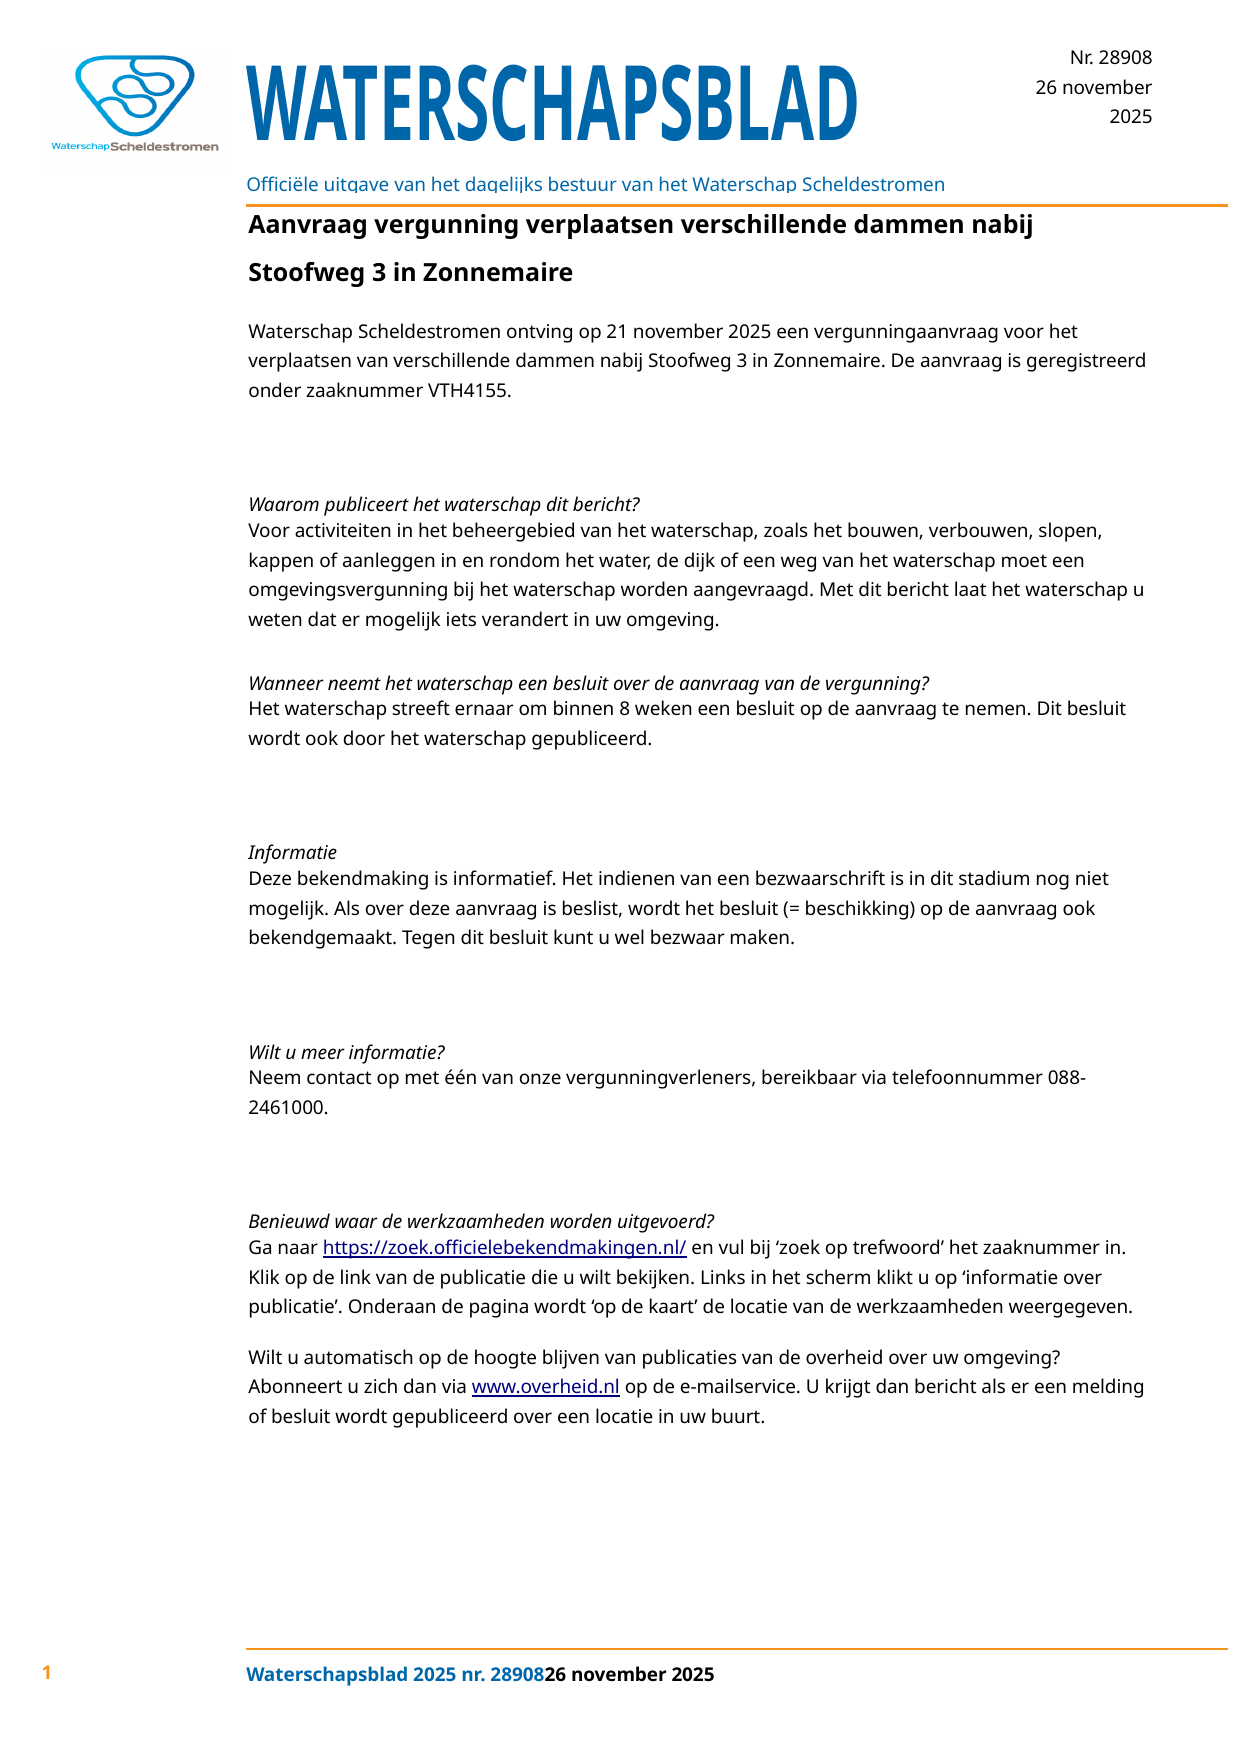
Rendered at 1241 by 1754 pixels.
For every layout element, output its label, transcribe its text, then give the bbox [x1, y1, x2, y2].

text Neem contact op met één van onze vergunningverleners, bereikbaar via telefoonnummer 088-2461000. [248, 1064, 1152, 1120]
text Wanneer neemt het waterschap een besluit over de aanvraag van de vergunning? [248, 670, 1152, 696]
text Aanvraag vergunning verplaatsen verschillende dammen nabij Stoofweg 3 in Zonnemaire [248, 207, 1152, 288]
text Benieuwd waar de werkzaamheden worden uitgevoerd? [248, 1208, 1152, 1234]
text Voor activiteiten in het beheergebied van het waterschap, zoals het bouwen, verbouwen, slopen, kappen of aanleggen in en rondom het water, de dijk of een weg van het waterschap moet een omgevingsvergunning bij het waterschap worden aangevraagd. Met dit bericht laat het waterschap u weten dat er mogelijk iets verandert in uw omgeving. [248, 517, 1152, 632]
text Waarom publiceert het waterschap dit bericht? [248, 491, 1152, 517]
text Waterschap Scheldestromen ontving op 21 november 2025 een vergunningaanvraag voor het verplaatsen van verschillende dammen nabij Stoofweg 3 in Zonnemaire. De aanvraag is geregistreerd onder zaaknummer VTH4155. [248, 318, 1152, 403]
text Wilt u automatisch op de hoogte blijven van publicaties van de overheid over uw omgeving? Abonneert u zich dan via www.overheid.nl op de e-mailservice. U krijgt dan bericht als er een melding of besluit wordt gepubliceerd over een locatie in uw buurt. [248, 1344, 1152, 1429]
text Ga naar https://zoek.officielebekendmakingen.nl/ en vul bij ‘zoek op trefwoord’ het zaaknummer in. Klik op de link van de publicatie die u wilt bekijken. Links in het scherm klikt u op ‘informatie over publicatie’. Onderaan de pagina wordt ‘op de kaart’ de locatie van de werkzaamheden weergegeven. [248, 1234, 1152, 1319]
text Het waterschap streeft ernaar om binnen 8 weken een besluit op de aanvraag te nemen. Dit besluit wordt ook door het waterschap gepubliceerd. [248, 696, 1152, 751]
text Wilt u meer informatie? [248, 1039, 1152, 1064]
text Informatie [248, 839, 1152, 865]
text Deze bekendmaking is informatief. Het indienen van een bezwaarschrift is in dit stadium nog niet mogelijk. Als over deze aanvraag is beslist, wordt het besluit (= beschikking) op de aanvraag ook bekendgemaakt. Tegen dit besluit kunt u wel bezwaar maken. [248, 865, 1152, 950]
picture [41, 47, 231, 172]
